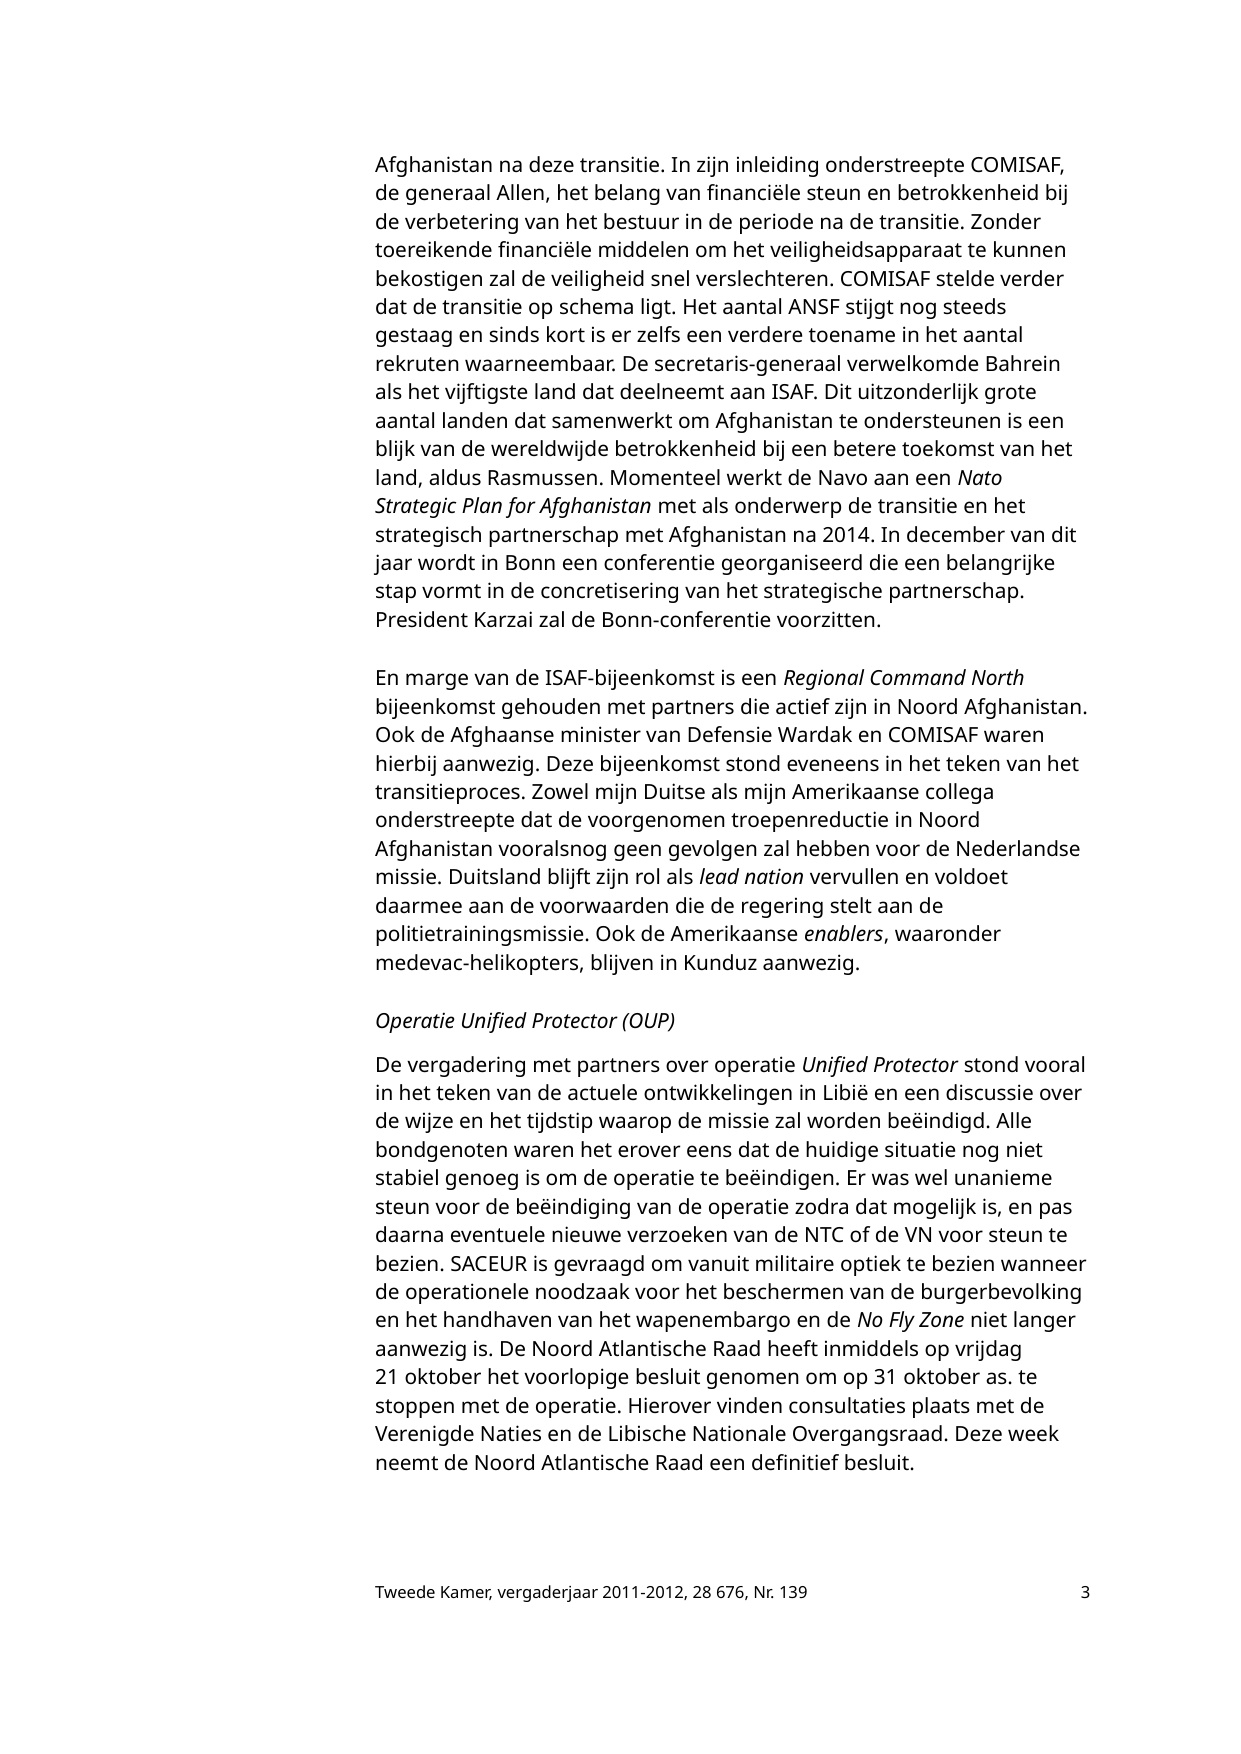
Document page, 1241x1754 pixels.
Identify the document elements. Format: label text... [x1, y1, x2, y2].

text Operatie Unified Protector (OUP) [375, 1006, 1090, 1035]
text En marge van de ISAF-bijeenkomst is een Regional Command North bijeenkomst gehouden met partners die actief zijn in Noord Afghanistan. Ook de Afghaanse minister van Defensie Wardak en COMISAF waren hierbij aanwezig. Deze bijeenkomst stond eveneens in het teken van het transitieproces. Zowel mijn Duitse als mijn Amerikaanse collega onderstreepte dat de voorgenomen troepenreductie in Noord Afghanistan vooralsnog geen gevolgen zal hebben voor de Nederlandse missie. Duitsland blijft zijn rol als lead nation vervullen en voldoet daarmee aan de voorwaarden die de regering stelt aan de politietrainingsmissie. Ook de Amerikaanse enablers, waaronder medevac-helikopters, blijven in Kunduz aanwezig. [375, 663, 1090, 976]
text Afghanistan na deze transitie. In zijn inleiding onderstreepte COMISAF, de generaal Allen, het belang van financiële steun en betrokkenheid bij de verbetering van het bestuur in de periode na de transitie. Zonder toereikende financiële middelen om het veiligheidsapparaat te kunnen bekostigen zal de veiligheid snel verslechteren. COMISAF stelde verder dat de transitie op schema ligt. Het aantal ANSF stijgt nog steeds gestaag en sinds kort is er zelfs een verdere toename in het aantal rekruten waarneembaar. De secretaris-generaal verwelkomde Bahrein als het vijftigste land dat deelneemt aan ISAF. Dit uitzonderlijk grote aantal landen dat samenwerkt om Afghanistan te ondersteunen is een blijk van de wereldwijde betrokkenheid bij een betere toekomst van het land, aldus Rasmussen. Momenteel werkt de Navo aan een Nato Strategic Plan for Afghanistan met als onderwerp de transitie en het strategisch partnerschap met Afghanistan na 2014. In december van dit jaar wordt in Bonn een conferentie georganiseerd die een belangrijke stap vormt in de concretisering van het strategische partnerschap. President Karzai zal de Bonn-conferentie voorzitten. [375, 150, 1090, 633]
text De vergadering met partners over operatie Unified Protector stond vooral in het teken van de actuele ontwikkelingen in Libië en een discussie over de wijze en het tijdstip waarop de missie zal worden beëindigd. Alle bondgenoten waren het erover eens dat de huidige situatie nog niet stabiel genoeg is om de operatie te beëindigen. Er was wel unanieme steun voor de beëindiging van de operatie zodra dat mogelijk is, en pas daarna eventuele nieuwe verzoeken van de NTC of de VN voor steun te bezien. SACEUR is gevraagd om vanuit militaire optiek te bezien wanneer de operationele noodzaak voor het beschermen van de burgerbevolking en het handhaven van het wapenembargo en de No Fly Zone niet langer aanwezig is. De Noord Atlantische Raad heeft inmiddels op vrijdag 21 oktober het voorlopige besluit genomen om op 31 oktober as. te stoppen met de operatie. Hierover vinden consultaties plaats met de Verenigde Naties en de Libische Nationale Overgangsraad. Deze week neemt de Noord Atlantische Raad een definitief besluit. [375, 1050, 1090, 1476]
